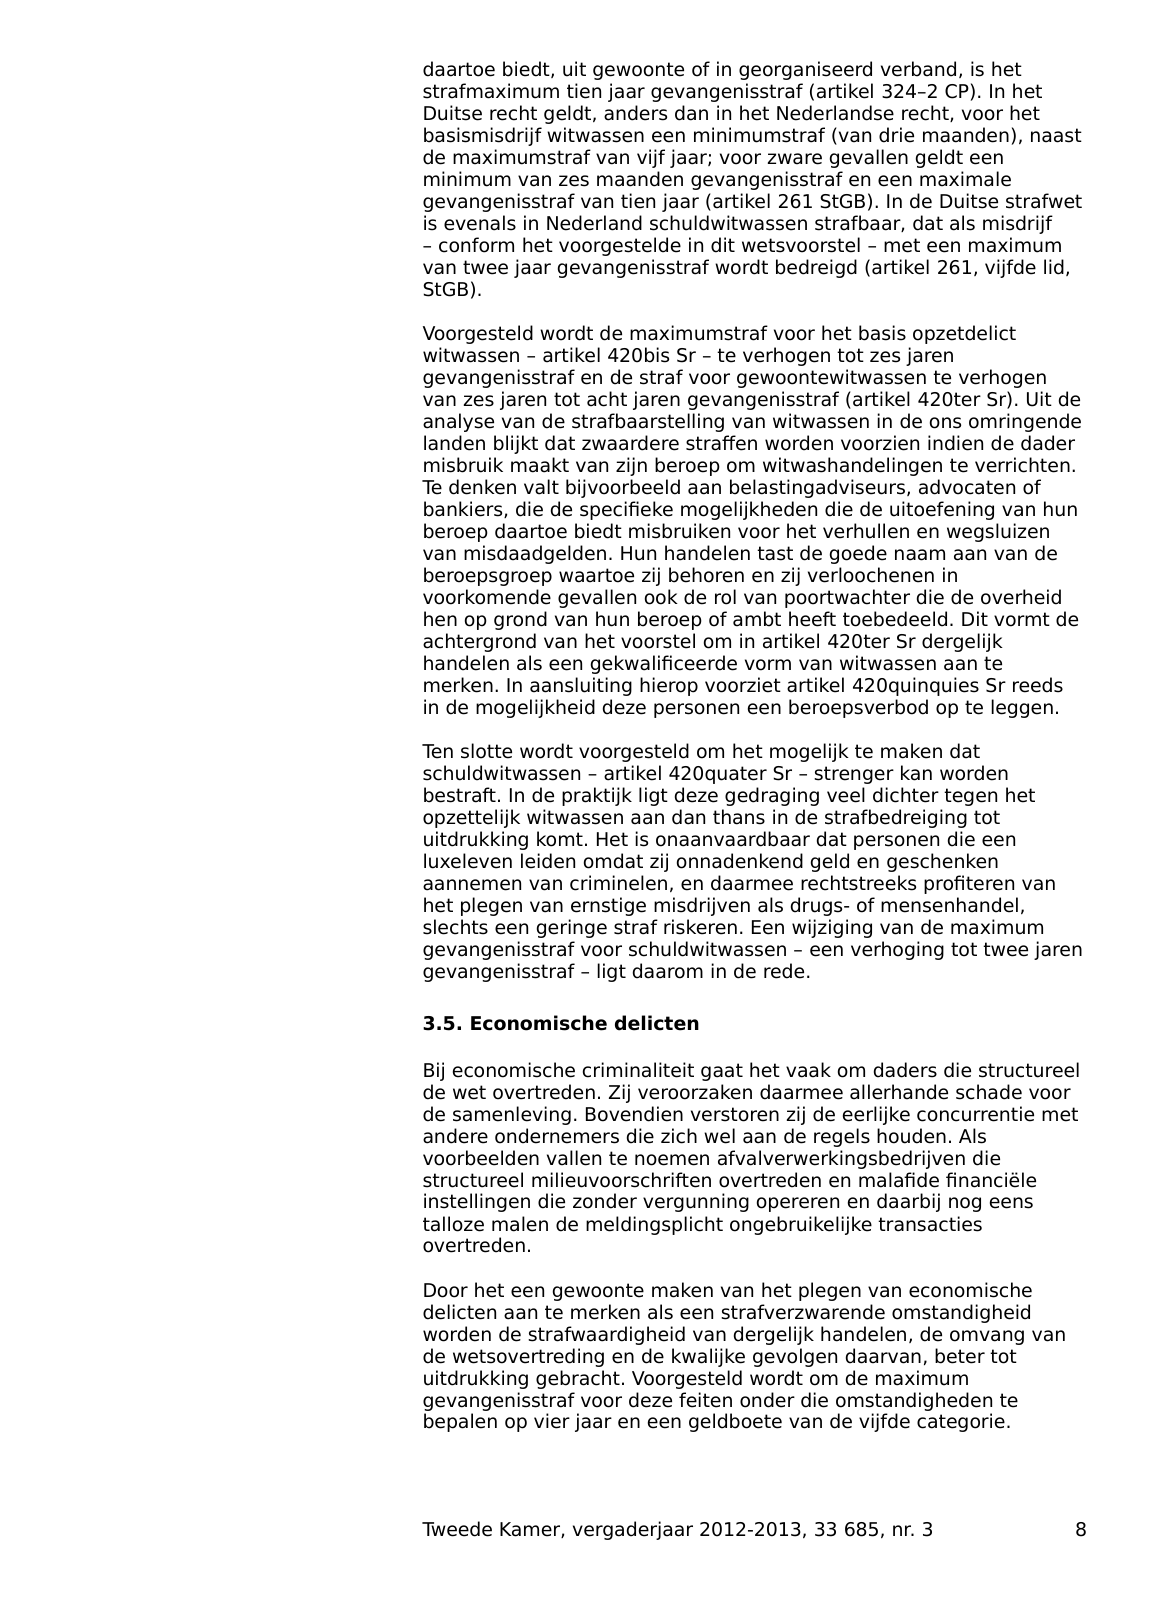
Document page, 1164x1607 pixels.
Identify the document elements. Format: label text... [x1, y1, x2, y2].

subtitle 3.5. Economische delicten [422, 1013, 1087, 1034]
text Voorgesteld wordt de maximumstraf voor het basis opzetdelict witwassen – artikel 420bis Sr – te verhogen tot zes jaren gevangenisstraf en de straf voor gewoontewitwassen te verhogen van zes jaren tot acht jaren gevangenisstraf (artikel 420ter Sr). Uit de analyse van de strafbaarstelling van witwassen in de ons omringende landen blijkt dat zwaardere straffen worden voorzien indien de dader misbruik maakt van zijn beroep om witwashandelingen te verrichten. Te denken valt bijvoorbeeld aan belastingadviseurs, advocaten of bankiers, die de specifieke mogelijkheden die de uitoefening van hun beroep daartoe biedt misbruiken voor het verhullen en wegsluizen van misdaadgelden. Hun handelen tast de goede naam aan van de beroepsgroep waartoe zij behoren en zij verloochenen in voorkomende gevallen ook de rol van poortwachter die de overheid hen op grond van hun beroep of ambt heeft toebedeeld. Dit vormt de achtergrond van het voorstel om in artikel 420ter Sr dergelijk handelen als een gekwalificeerde vorm van witwassen aan te merken. In aansluiting hierop voorziet artikel 420quinquies Sr reeds in de mogelijkheid deze personen een beroepsverbod op te leggen. [422, 323, 1087, 719]
text Bij economische criminaliteit gaat het vaak om daders die structureel de wet overtreden. Zij veroorzaken daarmee allerhande schade voor de samenleving. Bovendien verstoren zij de eerlijke concurrentie met andere ondernemers die zich wel aan de regels houden. Als voorbeelden vallen te noemen afvalverwerkingsbedrijven die structureel milieuvoorschriften overtreden en malafide financiële instellingen die zonder vergunning opereren en daarbij nog eens talloze malen de meldingsplicht ongebruikelijke transacties overtreden. [422, 1059, 1087, 1257]
text Door het een gewoonte maken van het plegen van economische delicten aan te merken als een strafverzwarende omstandigheid worden de strafwaardigheid van dergelijk handelen, de omvang van de wetsovertreding en de kwalijke gevolgen daarvan, beter tot uitdrukking gebracht. Voorgesteld wordt om de maximum gevangenisstraf voor deze feiten onder die omstandigheden te bepalen op vier jaar en een geldboete van de vijfde categorie. [422, 1279, 1087, 1433]
text daartoe biedt, uit gewoonte of in georganiseerd verband, is het strafmaximum tien jaar gevangenisstraf (artikel 324–2 CP). In het Duitse recht geldt, anders dan in het Nederlandse recht, voor het basismisdrijf witwassen een minimumstraf (van drie maanden), naast de maximumstraf van vijf jaar; voor zware gevallen geldt een minimum van zes maanden gevangenisstraf en een maximale gevangenisstraf van tien jaar (artikel 261 StGB). In de Duitse strafwet is evenals in Nederland schuldwitwassen strafbaar, dat als misdrijf – conform het voorgestelde in dit wetsvoorstel – met een maximum van twee jaar gevangenisstraf wordt bedreigd (artikel 261, vijfde lid, StGB). [422, 59, 1087, 301]
text Ten slotte wordt voorgesteld om het mogelijk te maken dat schuldwitwassen – artikel 420quater Sr – strenger kan worden bestraft. In de praktijk ligt deze gedraging veel dichter tegen het opzettelijk witwassen aan dan thans in de strafbedreiging tot uitdrukking komt. Het is onaanvaardbaar dat personen die een luxeleven leiden omdat zij onnadenkend geld en geschenken aannemen van criminelen, en daarmee rechtstreeks profiteren van het plegen van ernstige misdrijven als drugs- of mensenhandel, slechts een geringe straf riskeren. Een wijziging van de maximum gevangenisstraf voor schuldwitwassen – een verhoging tot twee jaren gevangenisstraf – ligt daarom in de rede. [422, 741, 1087, 983]
